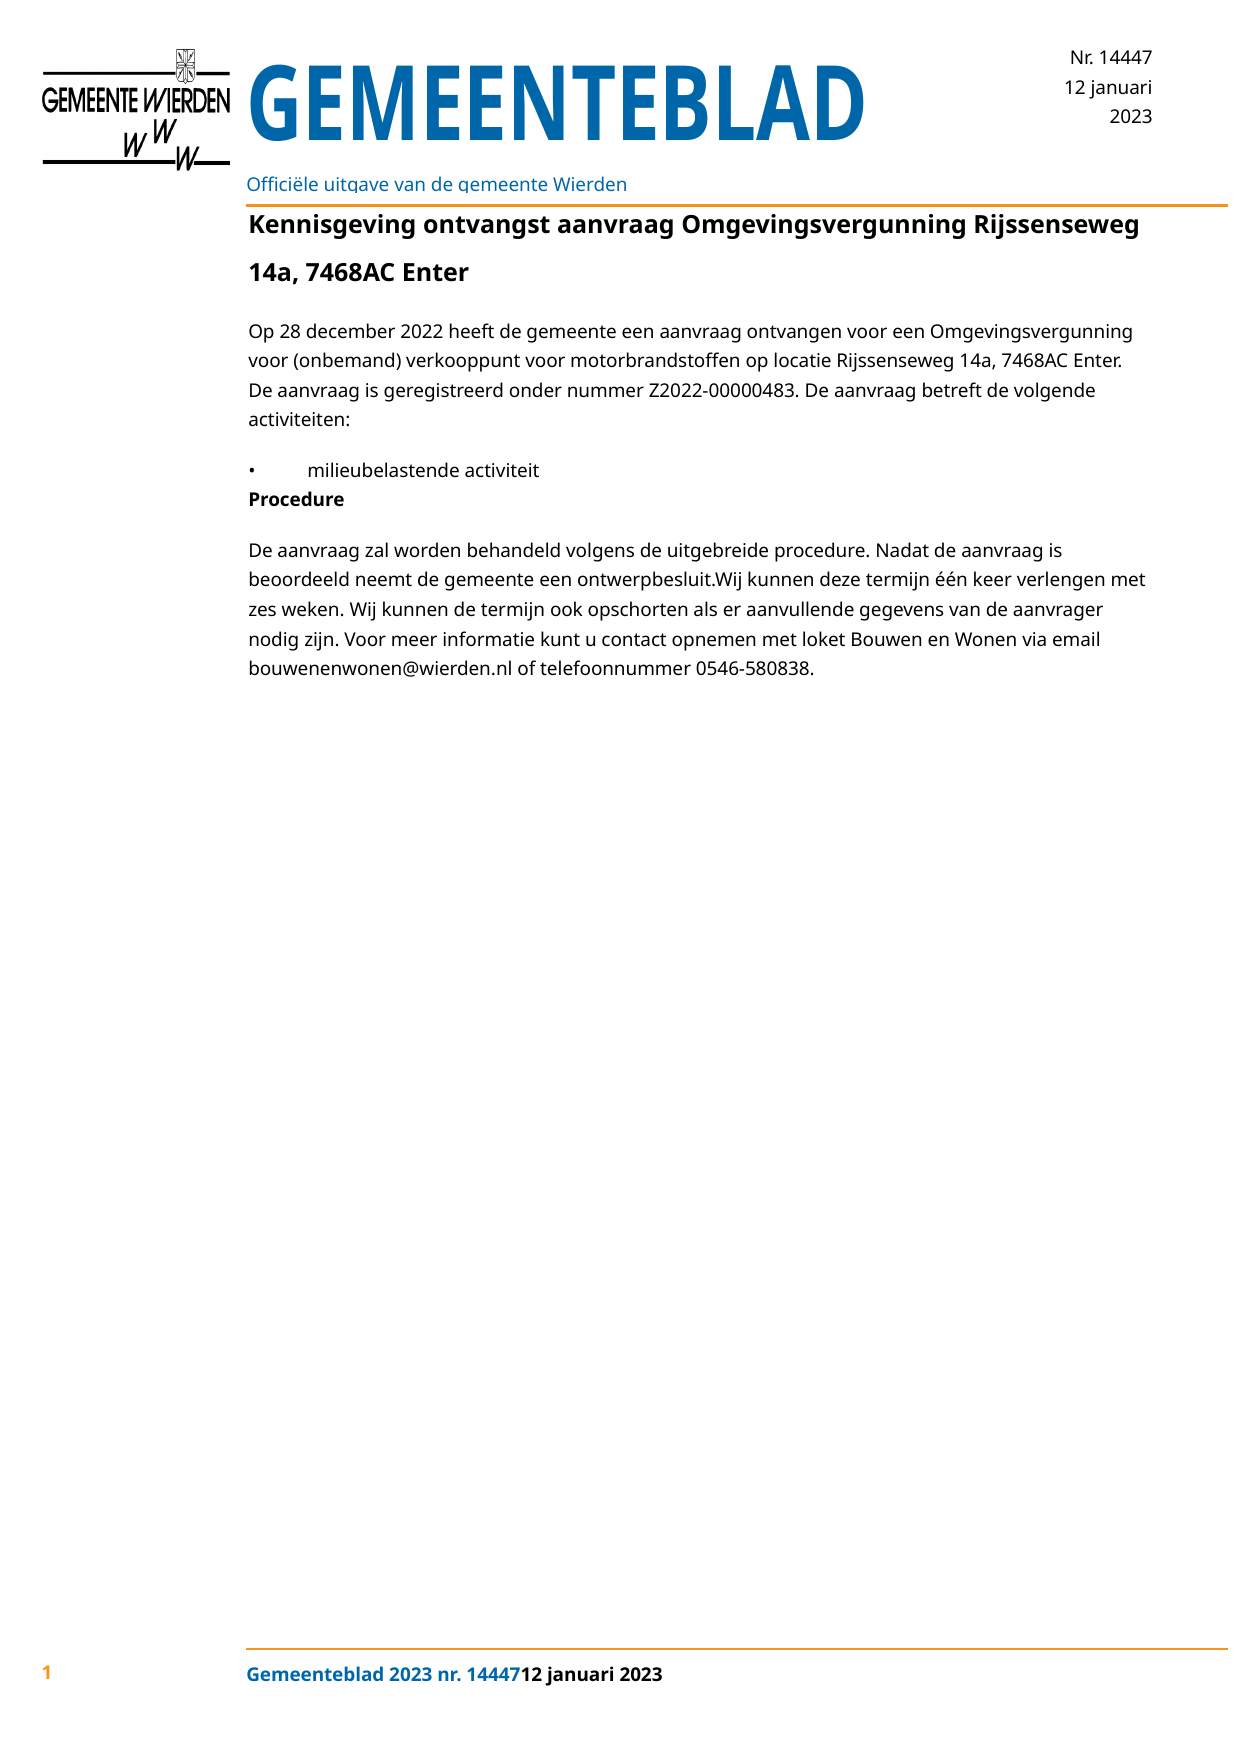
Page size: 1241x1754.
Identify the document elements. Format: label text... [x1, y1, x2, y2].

text Op 28 december 2022 heeft de gemeente een aanvraag ontvangen voor een Omgevingsvergunning voor (onbemand) verkooppunt voor motorbrandstoffen op locatie Rijssenseweg 14a, 7468AC Enter. De aanvraag is geregistreerd onder nummer Z2022-00000483. De aanvraag betreft de volgende activiteiten: [248, 318, 1152, 432]
picture [41, 47, 231, 172]
list milieubelastende activiteit [248, 457, 1152, 483]
text De aanvraag zal worden behandeld volgens de uitgebreide procedure. Nadat de aanvraag is beoordeeld neemt de gemeente een ontwerpbesluit.Wij kunnen deze termijn één keer verlengen met zes weken. Wij kunnen de termijn ook opschorten als er aanvullende gegevens van de aanvrager nodig zijn. Voor meer informatie kunt u contact opnemen met loket Bouwen en Wonen via email bouwenenwonen@wierden.nl of telefoonnummer 0546-580838. [248, 537, 1152, 681]
text Kennisgeving ontvangst aanvraag Omgevingsvergunning Rijssenseweg 14a, 7468AC Enter [248, 207, 1152, 288]
text Procedure [248, 487, 1152, 512]
